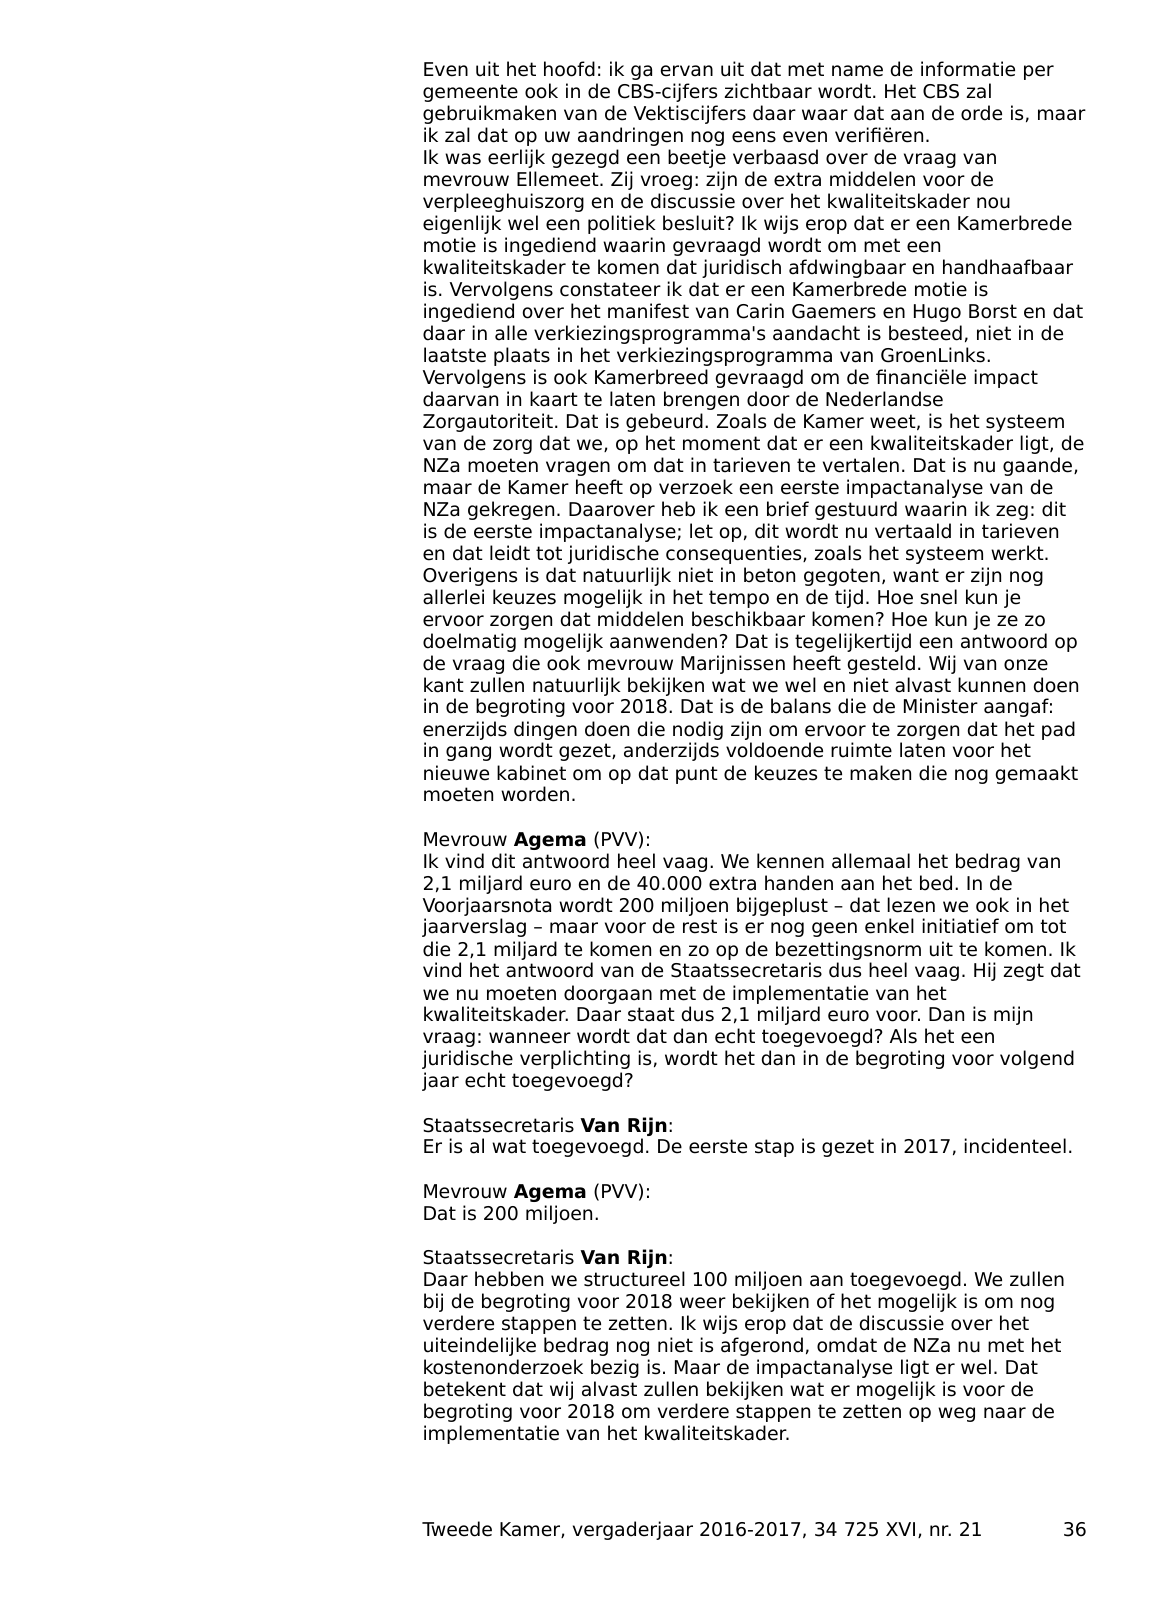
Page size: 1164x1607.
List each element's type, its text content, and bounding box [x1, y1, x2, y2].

text Staatssecretaris Van Rijn: [422, 1114, 1087, 1136]
text Dat is 200 miljoen. [422, 1203, 1087, 1224]
text Er is al wat toegevoegd. De eerste stap is gezet in 2017, incidenteel. [422, 1136, 1087, 1158]
text Overigens is dat natuurlijk niet in beton gegoten, want er zijn nog allerlei keuzes mogelijk in het tempo en de tijd. Hoe snel kun je ervoor zorgen dat middelen beschikbaar komen? Hoe kun je ze zo doelmatig mogelijk aanwenden? Dat is tegelijkertijd een antwoord op de vraag die ook mevrouw Marijnissen heeft gesteld. Wij van onze kant zullen natuurlijk bekijken wat we wel en niet alvast kunnen doen in de begroting voor 2018. Dat is de balans die de Minister aangaf: enerzijds dingen doen die nodig zijn om ervoor te zorgen dat het pad in gang wordt gezet, anderzijds voldoende ruimte laten voor het nieuwe kabinet om op dat punt de keuzes te maken die nog gemaakt moeten worden. [422, 564, 1087, 806]
text Mevrouw Agema (PVV): [422, 828, 1087, 851]
text Daar hebben we structureel 100 miljoen aan toegevoegd. We zullen bij de begroting voor 2018 weer bekijken of het mogelijk is om nog verdere stappen te zetten. Ik wijs erop dat de discussie over het uiteindelijke bedrag nog niet is afgerond, omdat de NZa nu met het kostenonderzoek bezig is. Maar de impactanalyse ligt er wel. Dat betekent dat wij alvast zullen bekijken wat er mogelijk is voor de begroting voor 2018 om verdere stappen te zetten op weg naar de implementatie van het kwaliteitskader. [422, 1269, 1087, 1444]
text Ik was eerlijk gezegd een beetje verbaasd over de vraag van mevrouw Ellemeet. Zij vroeg: zijn de extra middelen voor de verpleeghuiszorg en de discussie over het kwaliteitskader nou eigenlijk wel een politiek besluit? Ik wijs erop dat er een Kamerbrede motie is ingediend waarin gevraagd wordt om met een kwaliteitskader te komen dat juridisch afdwingbaar en handhaafbaar is. Vervolgens constateer ik dat er een Kamerbrede motie is ingediend over het manifest van Carin Gaemers en Hugo Borst en dat daar in alle verkiezingsprogramma's aandacht is besteed, niet in de laatste plaats in het verkiezingsprogramma van GroenLinks. Vervolgens is ook Kamerbreed gevraagd om de financiële impact daarvan in kaart te laten brengen door de Nederlandse Zorgautoriteit. Dat is gebeurd. Zoals de Kamer weet, is het systeem van de zorg dat we, op het moment dat er een kwaliteitskader ligt, de NZa moeten vragen om dat in tarieven te vertalen. Dat is nu gaande, maar de Kamer heeft op verzoek een eerste impactanalyse van de NZa gekregen. Daarover heb ik een brief gestuurd waarin ik zeg: dit is de eerste impactanalyse; let op, dit wordt nu vertaald in tarieven en dat leidt tot juridische consequenties, zoals het systeem werkt. [422, 147, 1087, 564]
text Ik vind dit antwoord heel vaag. We kennen allemaal het bedrag van 2,1 miljard euro en de 40.000 extra handen aan het bed. In de Voorjaarsnota wordt 200 miljoen bijgeplust – dat lezen we ook in het jaarverslag – maar voor de rest is er nog geen enkel initiatief om tot die 2,1 miljard te komen en zo op de bezettingsnorm uit te komen. Ik vind het antwoord van de Staatssecretaris dus heel vaag. Hij zegt dat we nu moeten doorgaan met de implementatie van het kwaliteitskader. Daar staat dus 2,1 miljard euro voor. Dan is mijn vraag: wanneer wordt dat dan echt toegevoegd? Als het een juridische verplichting is, wordt het dan in de begroting voor volgend jaar echt toegevoegd? [422, 851, 1087, 1092]
text Mevrouw Agema (PVV): [422, 1181, 1087, 1203]
text Staatssecretaris Van Rijn: [422, 1247, 1087, 1269]
text Even uit het hoofd: ik ga ervan uit dat met name de informatie per gemeente ook in de CBS-cijfers zichtbaar wordt. Het CBS zal gebruikmaken van de Vektiscijfers daar waar dat aan de orde is, maar ik zal dat op uw aandringen nog eens even verifiëren. [422, 59, 1087, 147]
